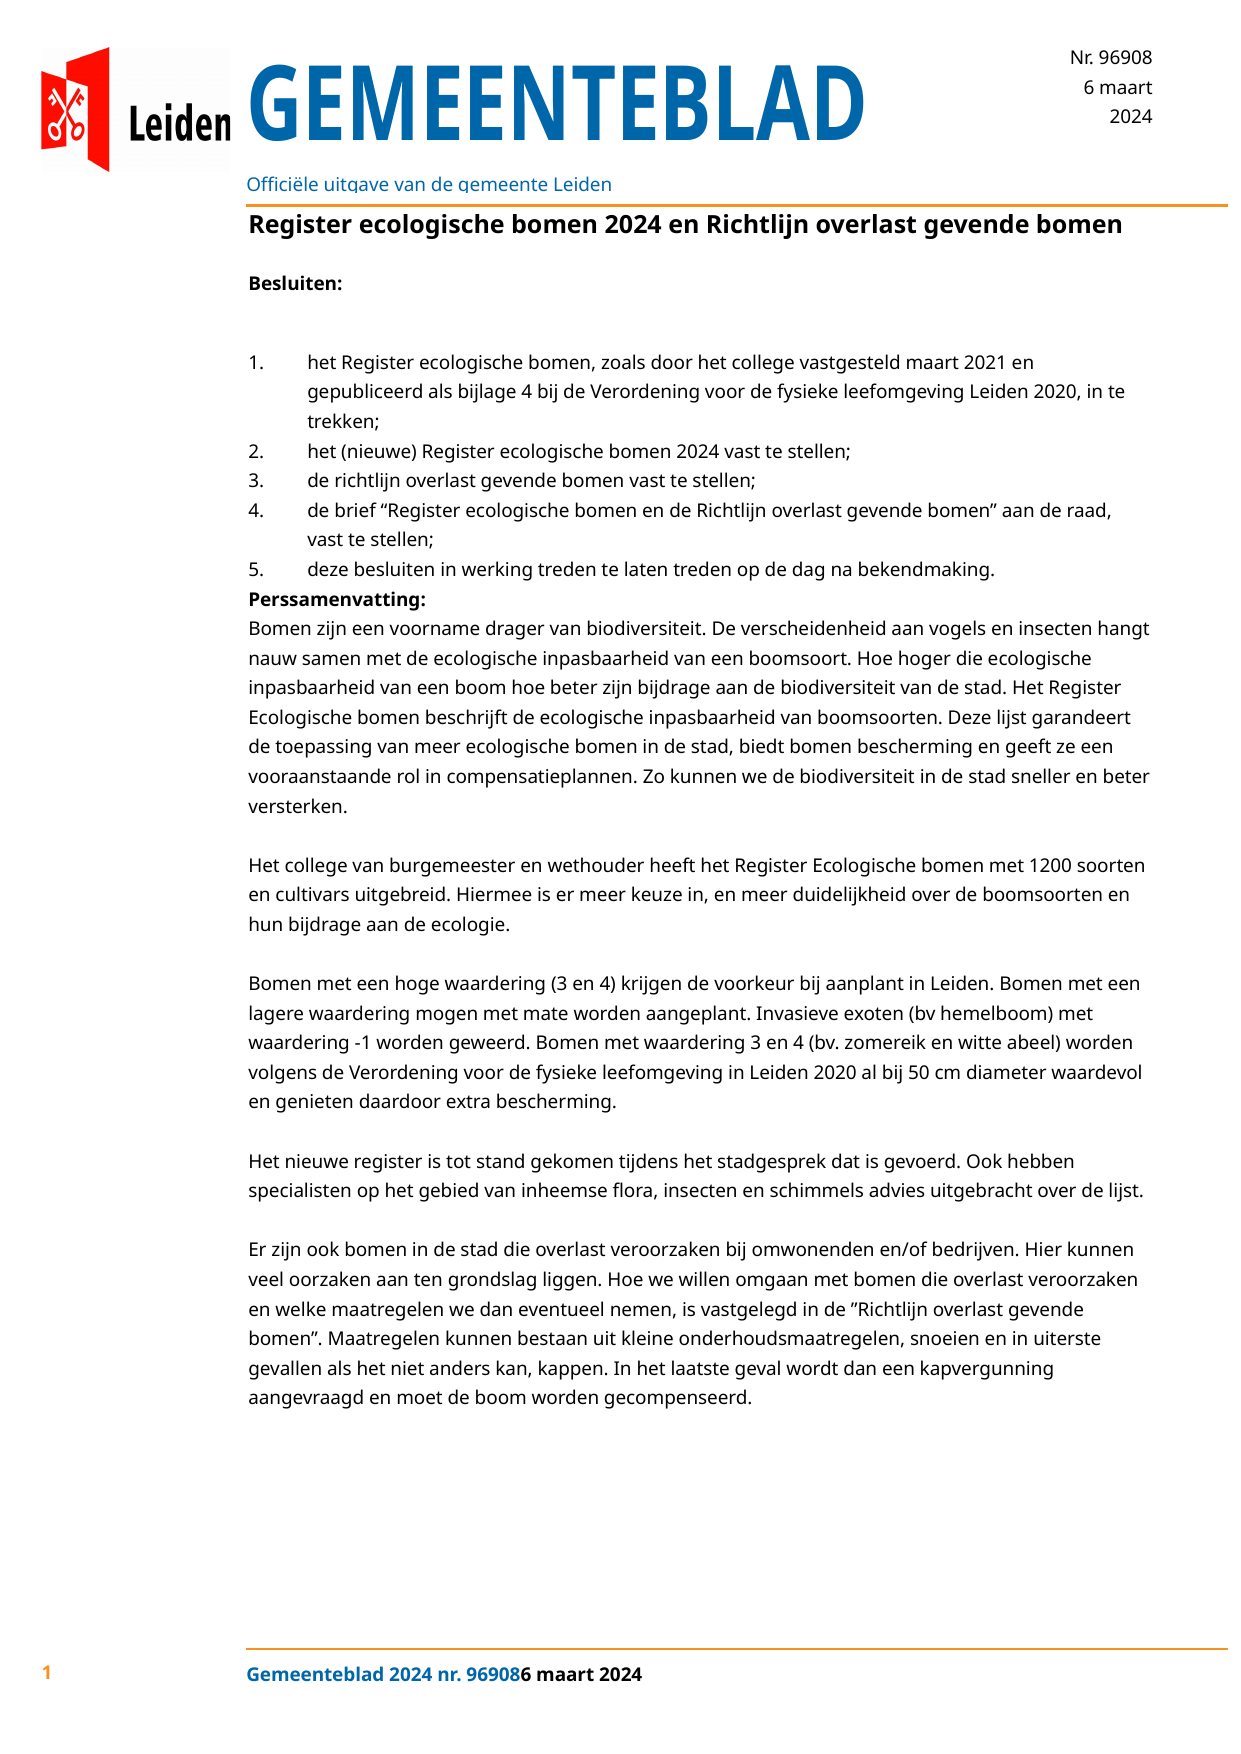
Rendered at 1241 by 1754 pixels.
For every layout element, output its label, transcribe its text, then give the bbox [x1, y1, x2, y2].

text Bomen zijn een voorname drager van biodiversiteit. De verscheidenheid aan vogels en insecten hangt nauw samen met de ecologische inpasbaarheid van een boomsoort. Hoe hoger die ecologische inpasbaarheid van een boom hoe beter zijn bijdrage aan de biodiversiteit van de stad. Het Register Ecologische bomen beschrijft de ecologische inpasbaarheid van boomsoorten. Deze lijst garandeert de toepassing van meer ecologische bomen in de stad, biedt bomen bescherming en geeft ze een vooraanstaande rol in compensatieplannen. Zo kunnen we de biodiversiteit in de stad sneller en beter versterken. [248, 615, 1152, 819]
text Het nieuwe register is tot stand gekomen tijdens het stadgesprek dat is gevoerd. Ook hebben specialisten op het gebied van inheemse flora, insecten en schimmels advies uitgebracht over de lijst. [248, 1148, 1152, 1203]
text Register ecologische bomen 2024 en Richtlijn overlast gevende bomen [248, 207, 1152, 241]
list het Register ecologische bomen, zoals door het college vastgesteld maart 2021 en gepubliceerd als bijlage 4 bij de Verordening voor de fysieke leefomgeving Leiden 2020, in te trekken; [248, 349, 1152, 434]
text Bomen met een hoge waardering (3 en 4) krijgen de voorkeur bij aanplant in Leiden. Bomen met een lagere waardering mogen met mate worden aangeplant. Invasieve exoten (bv hemelboom) met waardering -1 worden geweerd. Bomen met waardering 3 en 4 (bv. zomereik en witte abeel) worden volgens de Verordening voor de fysieke leefomgeving in Leiden 2020 al bij 50 cm diameter waardevol en genieten daardoor extra bescherming. [248, 970, 1152, 1114]
list het (nieuwe) Register ecologische bomen 2024 vast te stellen; [248, 438, 1152, 464]
picture [41, 47, 231, 172]
list de brief “Register ecologische bomen en de Richtlijn overlast gevende bomen” aan de raad, vast te stellen; [248, 497, 1152, 552]
text Besluiten: [248, 270, 1152, 296]
list de richtlijn overlast gevende bomen vast te stellen; [248, 467, 1152, 493]
list deze besluiten in werking treden te laten treden op de dag na bekendmaking. [248, 556, 1152, 582]
text Er zijn ook bomen in de stad die overlast veroorzaken bij omwonenden en/of bedrijven. Hier kunnen veel oorzaken aan ten grondslag liggen. Hoe we willen omgaan met bomen die overlast veroorzaken en welke maatregelen we dan eventueel nemen, is vastgelegd in de ”Richtlijn overlast gevende bomen”. Maatregelen kunnen bestaan uit kleine onderhoudsmaatregelen, snoeien en in uiterste gevallen als het niet anders kan, kappen. In het laatste geval wordt dan een kapvergunning aangevraagd en moet de boom worden gecompenseerd. [248, 1237, 1152, 1410]
text Perssamenvatting: [248, 586, 1152, 612]
text Het college van burgemeester en wethouder heeft het Register Ecologische bomen met 1200 soorten en cultivars uitgebreid. Hiermee is er meer keuze in, en meer duidelijkheid over de boomsoorten en hun bijdrage aan de ecologie. [248, 852, 1152, 937]
